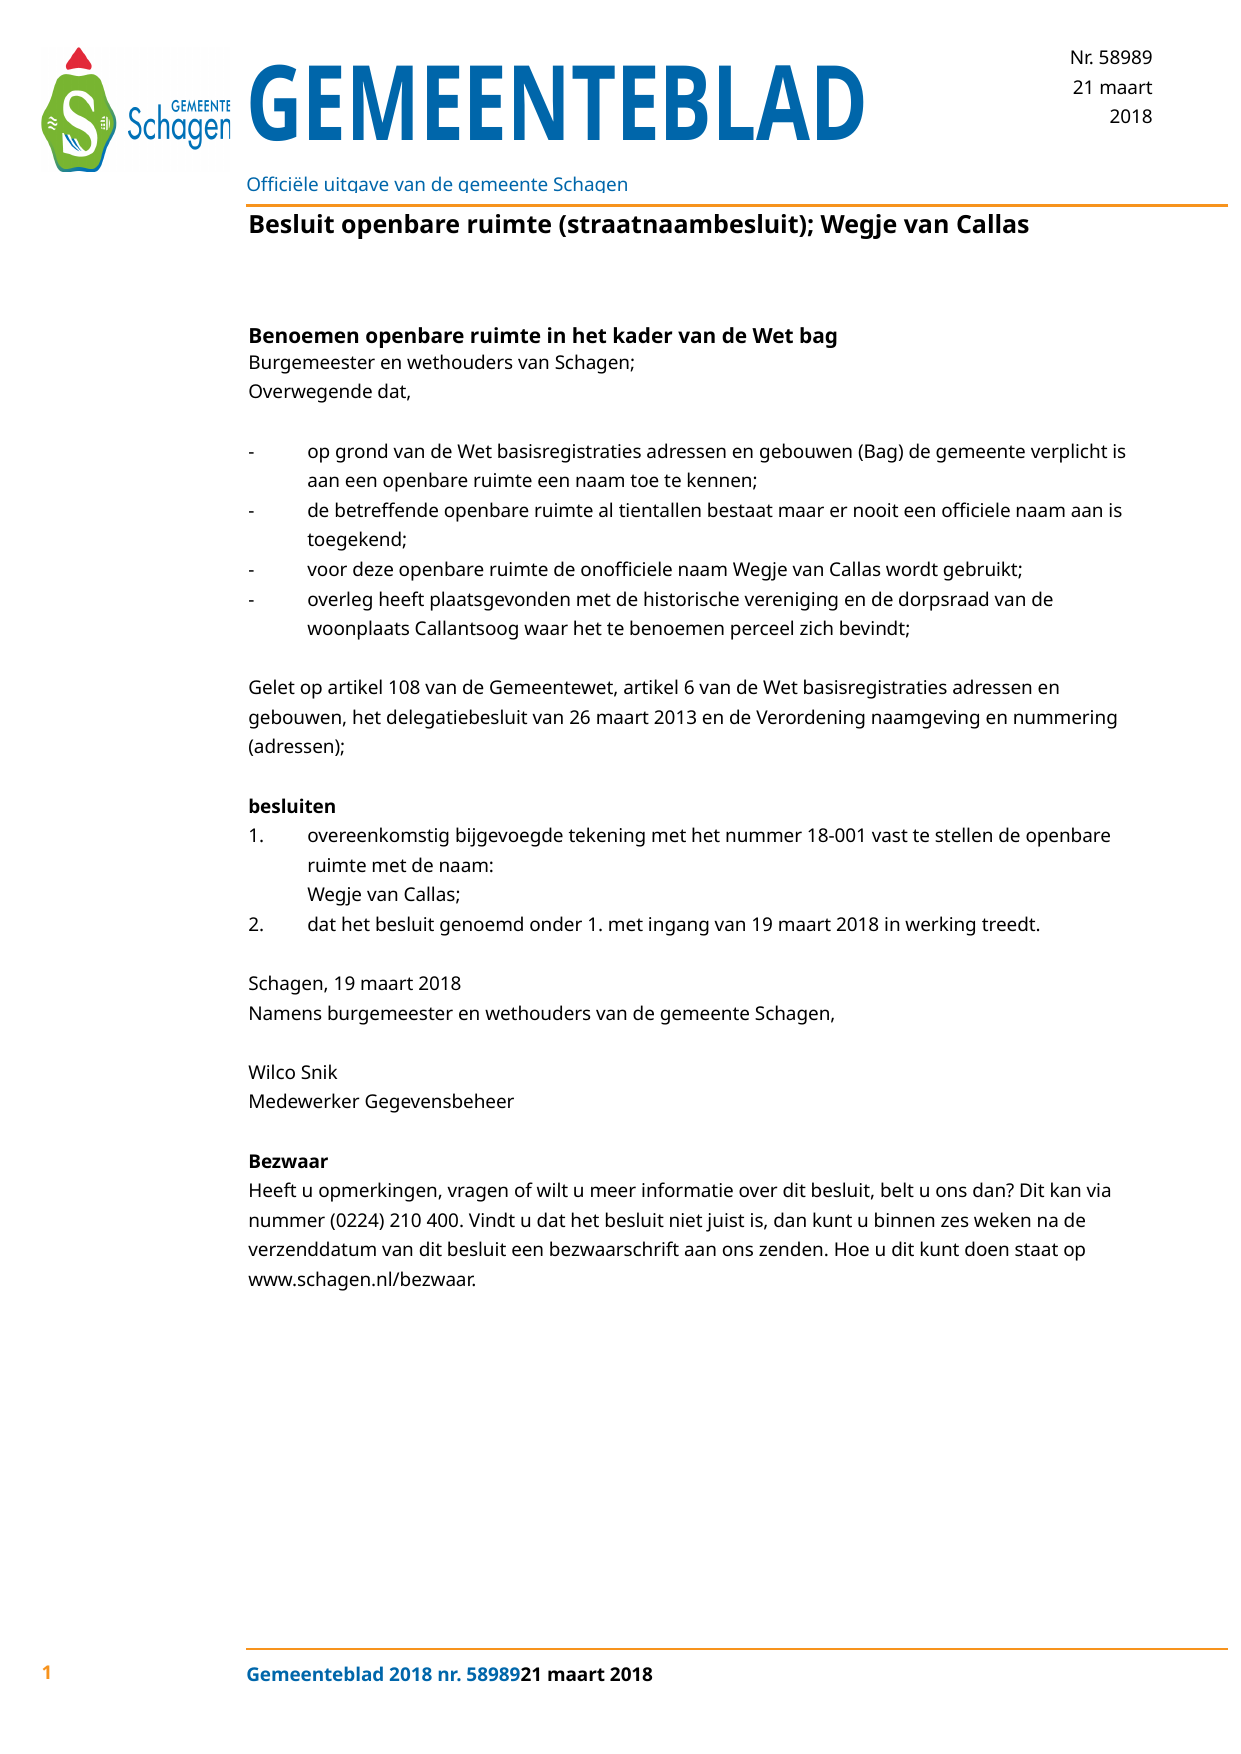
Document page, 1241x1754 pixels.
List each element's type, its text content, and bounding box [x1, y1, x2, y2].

text Besluit openbare ruimte (straatnaambesluit); Wegje van Callas [248, 207, 1152, 241]
picture [41, 47, 231, 172]
list voor deze openbare ruimte de onofficiele naam Wegje van Callas wordt gebruikt; [248, 556, 1152, 582]
list dat het besluit genoemd onder 1. met ingang van 19 maart 2018 in werking treedt. [248, 911, 1152, 937]
text Heeft u opmerkingen, vragen of wilt u meer informatie over dit besluit, belt u ons dan? Dit kan via nummer (0224) 210 400. Vindt u dat het besluit niet juist is, dan kunt u binnen zes weken na de verzenddatum van dit besluit een bezwaarschrift aan ons zenden. Hoe u dit kunt doen staat op www.schagen.nl/bezwaar. [248, 1177, 1152, 1292]
text Wilco Snik [248, 1059, 1152, 1085]
list Wegje van Callas; [248, 882, 1152, 907]
text Overwegende dat, [248, 379, 1152, 404]
text Bezwaar [248, 1148, 1152, 1174]
list overleg heeft plaatsgevonden met de historische vereniging en de dorpsraad van de woonplaats Callantsoog waar het te benoemen perceel zich bevindt; [248, 586, 1152, 641]
text Schagen, 19 maart 2018 [248, 970, 1152, 996]
text besluiten [248, 793, 1152, 819]
list op grond van de Wet basisregistraties adressen en gebouwen (Bag) de gemeente verplicht is aan een openbare ruimte een naam toe te kennen; [248, 438, 1152, 493]
text Benoemen openbare ruimte in het kader van de Wet bag [248, 321, 1152, 349]
list overeenkomstig bijgevoegde tekening met het nummer 18-001 vast te stellen de openbare ruimte met de naam: [248, 822, 1152, 878]
list de betreffende openbare ruimte al tientallen bestaat maar er nooit een officiele naam aan is toegekend; [248, 497, 1152, 552]
text Burgemeester en wethouders van Schagen; [248, 349, 1152, 375]
text Gelet op artikel 108 van de Gemeentewet, artikel 6 van de Wet basisregistraties adressen en gebouwen, het delegatiebesluit van 26 maart 2013 en de Verordening naamgeving en nummering (adressen); [248, 674, 1152, 759]
text Medewerker Gegevensbeheer [248, 1089, 1152, 1114]
text Namens burgemeester en wethouders van de gemeente Schagen, [248, 1000, 1152, 1026]
